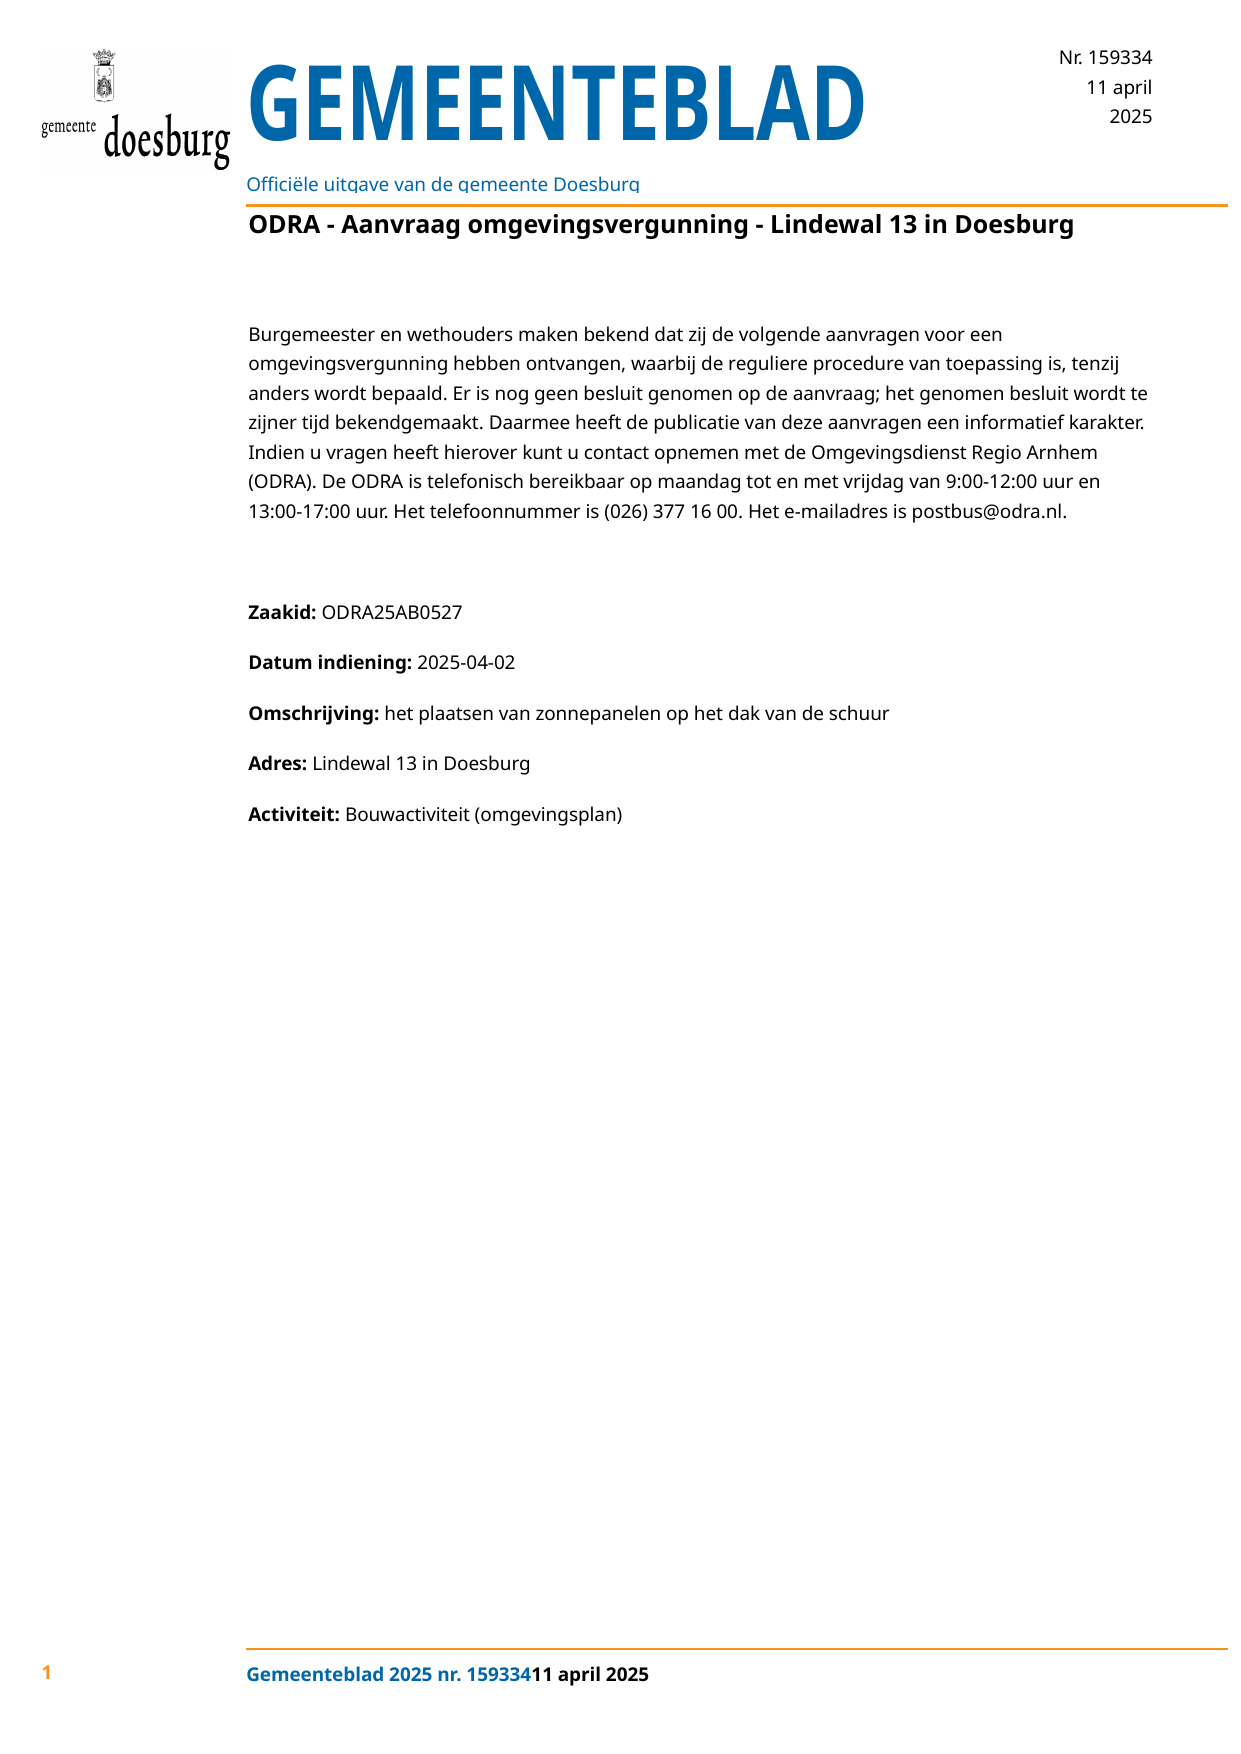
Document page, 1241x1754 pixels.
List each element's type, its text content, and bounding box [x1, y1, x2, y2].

picture [41, 47, 231, 172]
text Omschrijving: het plaatsen van zonnepanelen op het dak van de schuur [248, 700, 1152, 726]
text Datum indiening: 2025-04-02 [248, 649, 1152, 675]
text Adres: Lindewal 13 in Doesburg [248, 750, 1152, 776]
text Burgemeester en wethouders maken bekend dat zij de volgende aanvragen voor een omgevingsvergunning hebben ontvangen, waarbij de reguliere procedure van toepassing is, tenzij anders wordt bepaald. Er is nog geen besluit genomen op de aanvraag; het genomen besluit wordt te zijner tijd bekendgemaakt. Daarmee heeft de publicatie van deze aanvragen een informatief karakter. Indien u vragen heeft hierover kunt u contact opnemen met de Omgevingsdienst Regio Arnhem (ODRA). De ODRA is telefonisch bereikbaar op maandag tot en met vrijdag van 9:00-12:00 uur en 13:00-17:00 uur. Het telefoonnummer is (026) 377 16 00. Het e-mailadres is postbus@odra.nl. [248, 321, 1152, 524]
text Activiteit: Bouwactiviteit (omgevingsplan) [248, 801, 1152, 826]
text Zaakid: ODRA25AB0527 [248, 599, 1152, 625]
text ODRA - Aanvraag omgevingsvergunning - Lindewal 13 in Doesburg [248, 207, 1152, 241]
